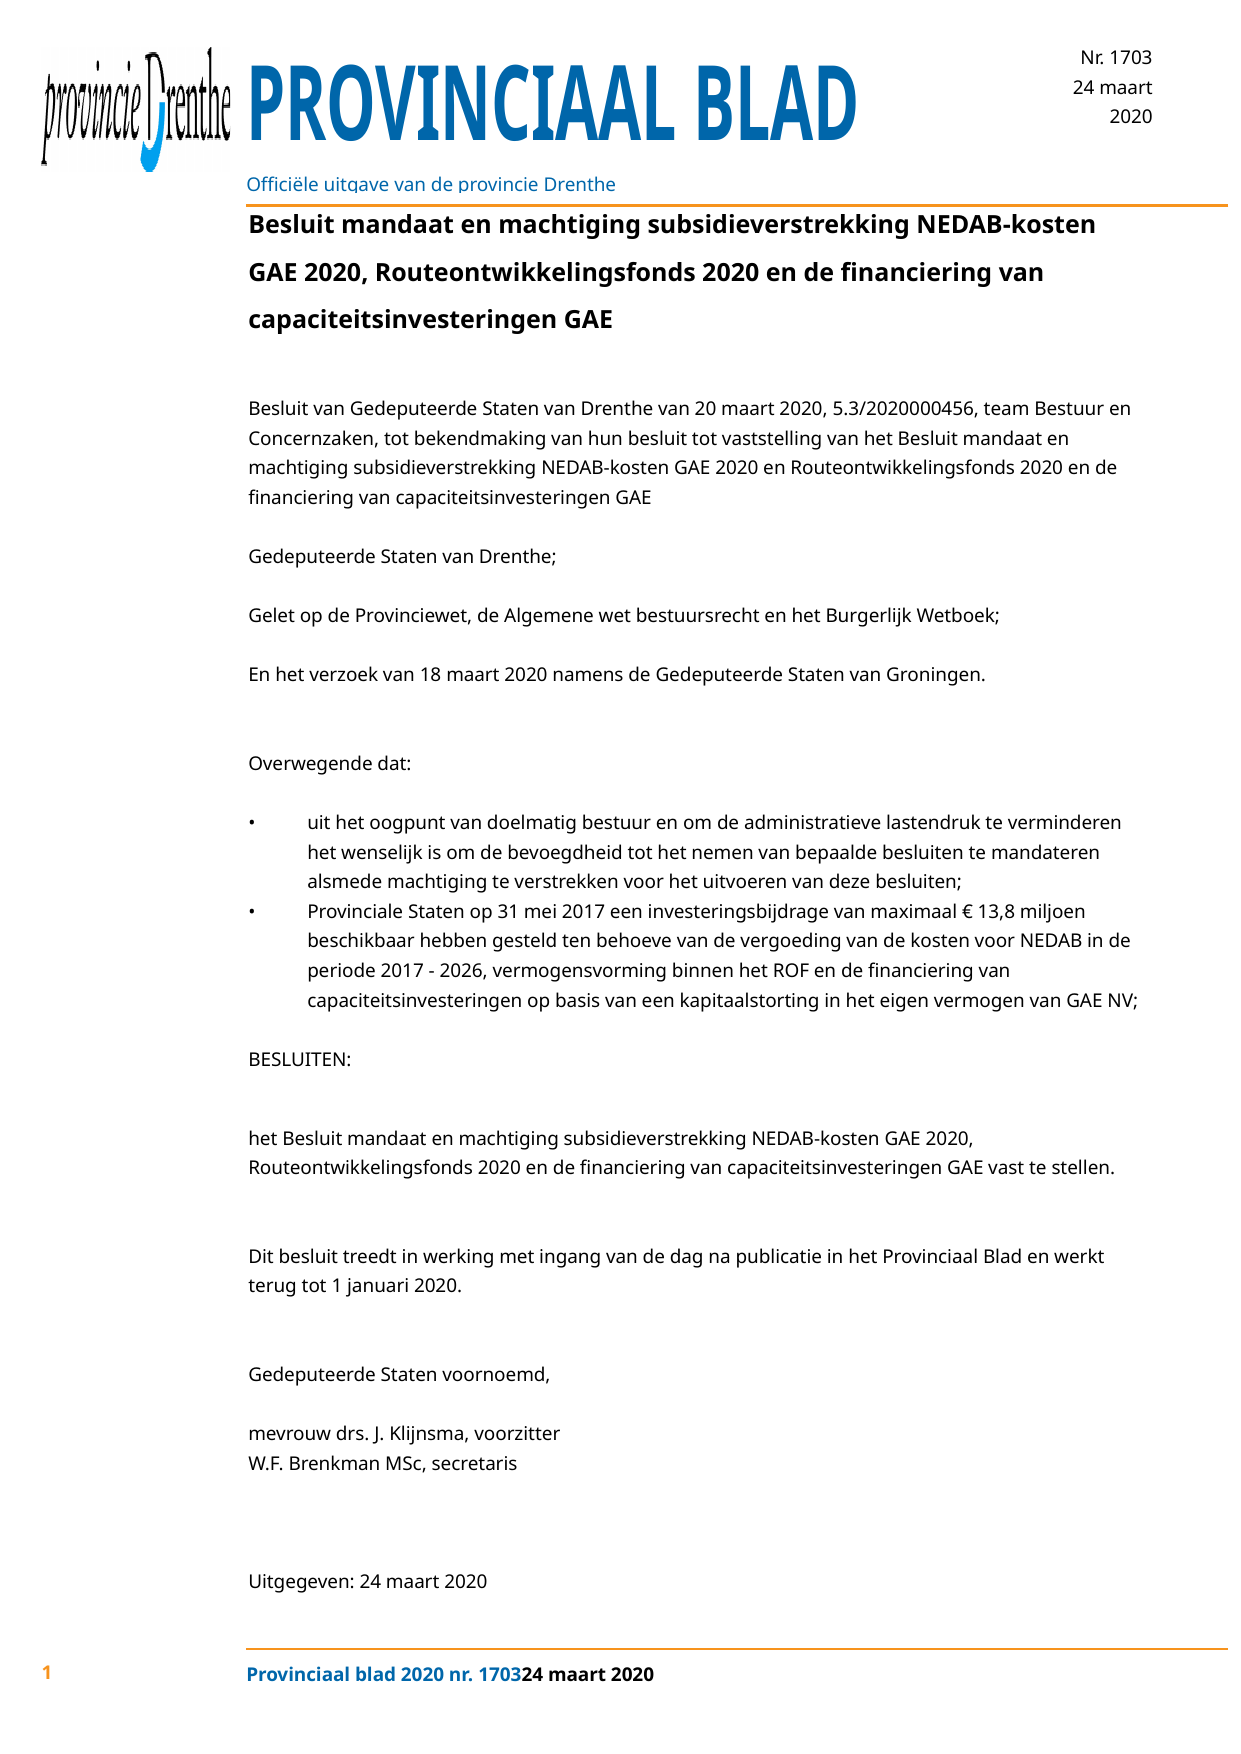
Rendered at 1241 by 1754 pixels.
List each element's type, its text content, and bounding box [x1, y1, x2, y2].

text Dit besluit treedt in werking met ingang van de dag na publicatie in het Provinciaal Blad en werkt terug tot 1 januari 2020. [248, 1243, 1152, 1298]
text Besluit van Gedeputeerde Staten van Drenthe van 20 maart 2020, 5.3/2020000456, team Bestuur en Concernzaken, tot bekendmaking van hun besluit tot vaststelling van het Besluit mandaat en machtiging subsidieverstrekking NEDAB-kosten GAE 2020 en Routeontwikkelingsfonds 2020 en de financiering van capaciteitsinvesteringen GAE [248, 395, 1152, 509]
list uit het oogpunt van doelmatig bestuur en om de administratieve lastendruk te verminderen het wenselijk is om de bevoegdheid tot het nemen van bepaalde besluiten te mandateren alsmede machtiging te verstrekken voor het uitvoeren van deze besluiten; [248, 809, 1152, 894]
text mevrouw drs. J. Klijnsma, voorzitter [248, 1421, 1152, 1446]
list Provinciale Staten op 31 mei 2017 een investeringsbijdrage van maximaal € 13,8 miljoen beschikbaar hebben gesteld ten behoeve van de vergoeding van de kosten voor NEDAB in de periode 2017 - 2026, vermogensvorming binnen het ROF en de financiering van capaciteitsinvesteringen op basis van een kapitaalstorting in het eigen vermogen van GAE NV; [248, 898, 1152, 1012]
text Gedeputeerde Staten voornoemd, [248, 1361, 1152, 1387]
picture [41, 47, 231, 172]
text Overwegende dat: [248, 750, 1152, 776]
text En het verzoek van 18 maart 2020 namens de Gedeputeerde Staten van Groningen. [248, 661, 1152, 687]
text BESLUITEN: [248, 1046, 1152, 1072]
text het Besluit mandaat en machtiging subsidieverstrekking NEDAB-kosten GAE 2020, Routeontwikkelingsfonds 2020 en de financiering van capaciteitsinvesteringen GAE vast te stellen. [248, 1125, 1152, 1180]
text Uitgegeven: 24 maart 2020 [248, 1568, 1152, 1594]
text W.F. Brenkman MSc, secretaris [248, 1450, 1152, 1476]
text Gelet op de Provinciewet, de Algemene wet bestuursrecht en het Burgerlijk Wetboek; [248, 602, 1152, 628]
text Gedeputeerde Staten van Drenthe; [248, 543, 1152, 569]
text Besluit mandaat en machtiging subsidieverstrekking NEDAB-kosten GAE 2020, Routeontwikkelingsfonds 2020 en de financiering van capaciteitsinvesteringen GAE [248, 207, 1152, 336]
